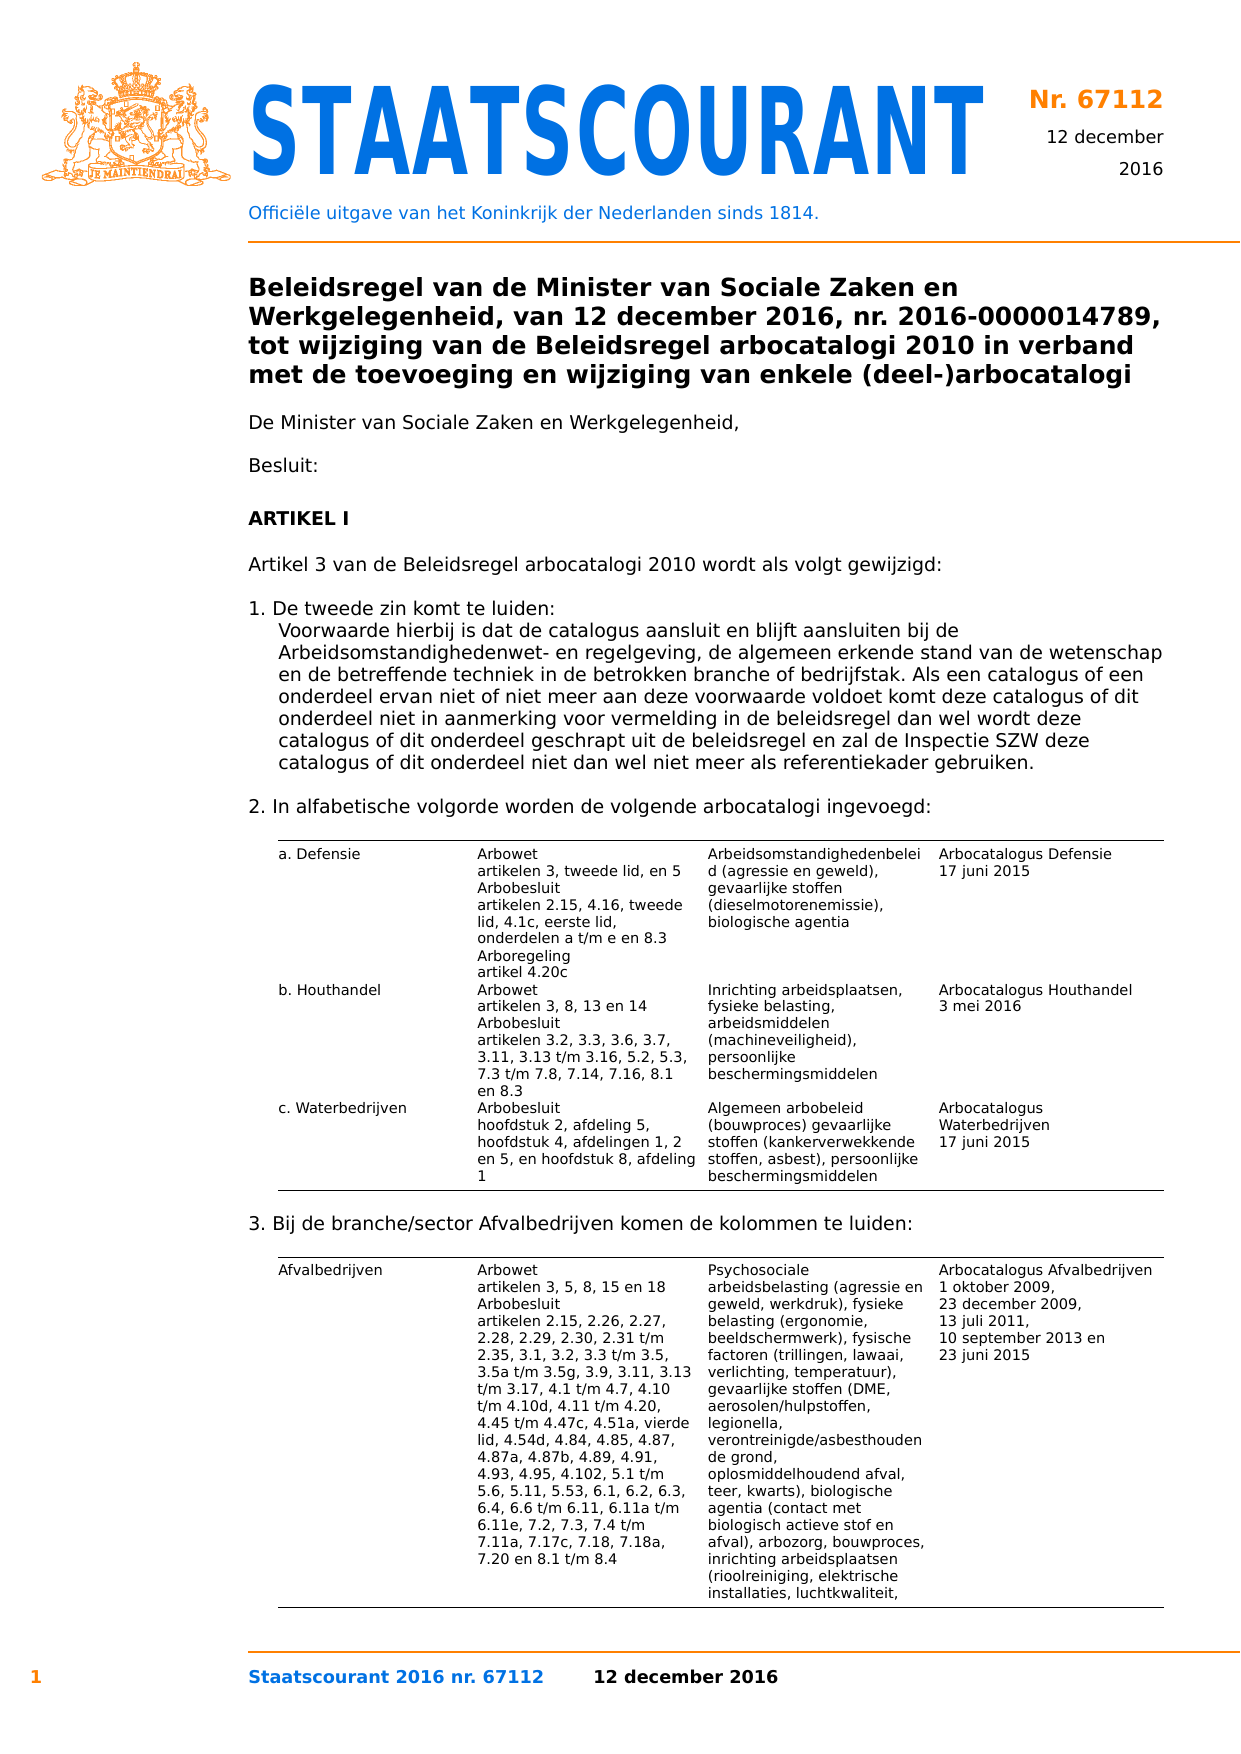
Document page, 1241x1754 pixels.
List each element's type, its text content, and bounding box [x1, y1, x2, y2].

text 1. De tweede zin komt te luiden: [248, 598, 1163, 620]
table_header Psychosociale arbeidsbelasting (agressie en geweld, werkdruk), fysieke belasting (ergonomie, beeldschermwerk), fysische factoren (trillingen, lawaai, verlichting, temperatuur), gevaarlijke stoffen (DME, aerosolen/hulpstoffen, legionella, verontreinigde/asbesthoudende grond, oplosmiddelhoudend afval, teer, kwarts), biologische agentia (contact met biologisch actieve stof en afval), arbozorg, bouwproces, inrichting arbeidsplaatsen (rioolreiniging, elektrische installaties, luchtkwaliteit, [702, 1258, 933, 1607]
table_cell Arbowet artikelen 3, 8, 13 en 14 Arbobesluit artikelen 3.2, 3.3, 3.6, 3.7, 3.11, 3.13 t/m 3.16, 5.2, 5.3, 7.3 t/m 7.8, 7.14, 7.16, 8.1 en 8.3 [471, 981, 702, 1100]
text De Minister van Sociale Zaken en Werkgelegenheid, [248, 412, 1163, 433]
table_header STAATSCOURANT [248, 62, 998, 203]
table_header a. Defensie [278, 841, 471, 981]
text 2. In alfabetische volgorde worden de volgende arbocatalogi ingevoegd: [248, 796, 1163, 818]
table_cell Inrichting arbeidsplaatsen, fysieke belasting, arbeidsmiddelen (machineveiligheid), persoonlijke beschermingsmiddelen [702, 981, 933, 1100]
picture [41, 62, 231, 186]
table_header Arbowet artikelen 3, 5, 8, 15 en 18 Arbobesluit artikelen 2.15, 2.26, 2.27, 2.28, 2.29, 2.30, 2.31 t/m 2.35, 3.1, 3.2, 3.3 t/m 3.5, 3.5a t/m 3.5g, 3.9, 3.11, 3.13 t/m 3.17, 4.1 t/m 4.7, 4.10 t/m 4.10d, 4.11 t/m 4.20, 4.45 t/m 4.47c, 4.51a, vierde lid, 4.54d, 4.84, 4.85, 4.87, 4.87a, 4.87b, 4.89, 4.91, 4.93, 4.95, 4.102, 5.1 t/m 5.6, 5.11, 5.53, 6.1, 6.2, 6.3, 6.4, 6.6 t/m 6.11, 6.11a t/m 6.11e, 7.2, 7.3, 7.4 t/m 7.11a, 7.17c, 7.18, 7.18a, 7.20 en 8.1 t/m 8.4 [471, 1258, 702, 1607]
table_cell Officiële uitgave van het Koninkrijk der Nederlanden sinds 1814. [248, 203, 1240, 241]
subtitle Beleidsregel van de Minister van Sociale Zaken en Werkgelegenheid, van 12 december 2016, nr. 2016-0000014789, tot wijziging van de Beleidsregel arbocatalogi 2010 in verband met de toevoeging en wijziging van enkele (deel-)arbocatalogi [248, 273, 1163, 390]
table_header Arbocatalogus Defensie 17 juni 2015 [933, 841, 1163, 981]
table_header Arbowet artikelen 3, tweede lid, en 5 Arbobesluit artikelen 2.15, 4.16, tweede lid, 4.1c, eerste lid, onderdelen a t/m e en 8.3 Arboregeling artikel 4.20c [471, 841, 702, 981]
subtitle ARTIKEL I [248, 507, 1163, 529]
text Voorwaarde hierbij is dat de catalogus aansluit en blijft aansluiten bij de Arbeidsomstandighedenwet- en regelgeving, de algemeen erkende stand van de wetenschap en de betreffende techniek in de betrokken branche of bedrijfstak. Als een catalogus of een onderdeel ervan niet of niet meer aan deze voorwaarde voldoet komt deze catalogus of dit onderdeel niet in aanmerking voor vermelding in de beleidsregel dan wel wordt deze catalogus of dit onderdeel geschrapt uit de beleidsregel en zal de Inspectie SZW deze catalogus of dit onderdeel niet dan wel niet meer als referentiekader gebruiken. [278, 620, 1163, 774]
text Besluit: [248, 455, 1163, 477]
table_cell b. Houthandel [278, 981, 471, 1100]
table_header Nr. 67112 [998, 62, 1240, 121]
text 3. Bij de branche/sector Afvalbedrijven komen de kolommen te luiden: [248, 1213, 1163, 1235]
text Artikel 3 van de Beleidsregel arbocatalogi 2010 wordt als volgt gewijzigd: [248, 554, 1163, 576]
table_header Arbocatalogus Afvalbedrijven 1 oktober 2009, 23 december 2009, 13 juli 2011, 10 september 2013 en 23 juni 2015 [933, 1258, 1163, 1607]
table_header [25, 62, 248, 241]
table_cell Algemeen arbobeleid (bouwproces) gevaarlijke stoffen (kankerverwekkende stoffen, asbest), persoonlijke beschermingsmiddelen [702, 1100, 933, 1190]
table_cell 2016 [998, 153, 1240, 203]
table_header Arbeidsomstandighedenbeleid (agressie en geweld), gevaarlijke stoffen (dieselmotorenemissie), biologische agentia [702, 841, 933, 981]
table_cell Arbobesluit hoofdstuk 2, afdeling 5, hoofdstuk 4, afdelingen 1, 2 en 5, en hoofdstuk 8, afdeling 1 [471, 1100, 702, 1190]
table_cell 12 december [998, 121, 1240, 153]
table_cell Arbocatalogus Houthandel 3 mei 2016 [933, 981, 1163, 1100]
table_cell c. Waterbedrijven [278, 1100, 471, 1190]
table_header Afvalbedrijven [278, 1258, 471, 1607]
table_cell Arbocatalogus Waterbedrijven 17 juni 2015 [933, 1100, 1163, 1190]
